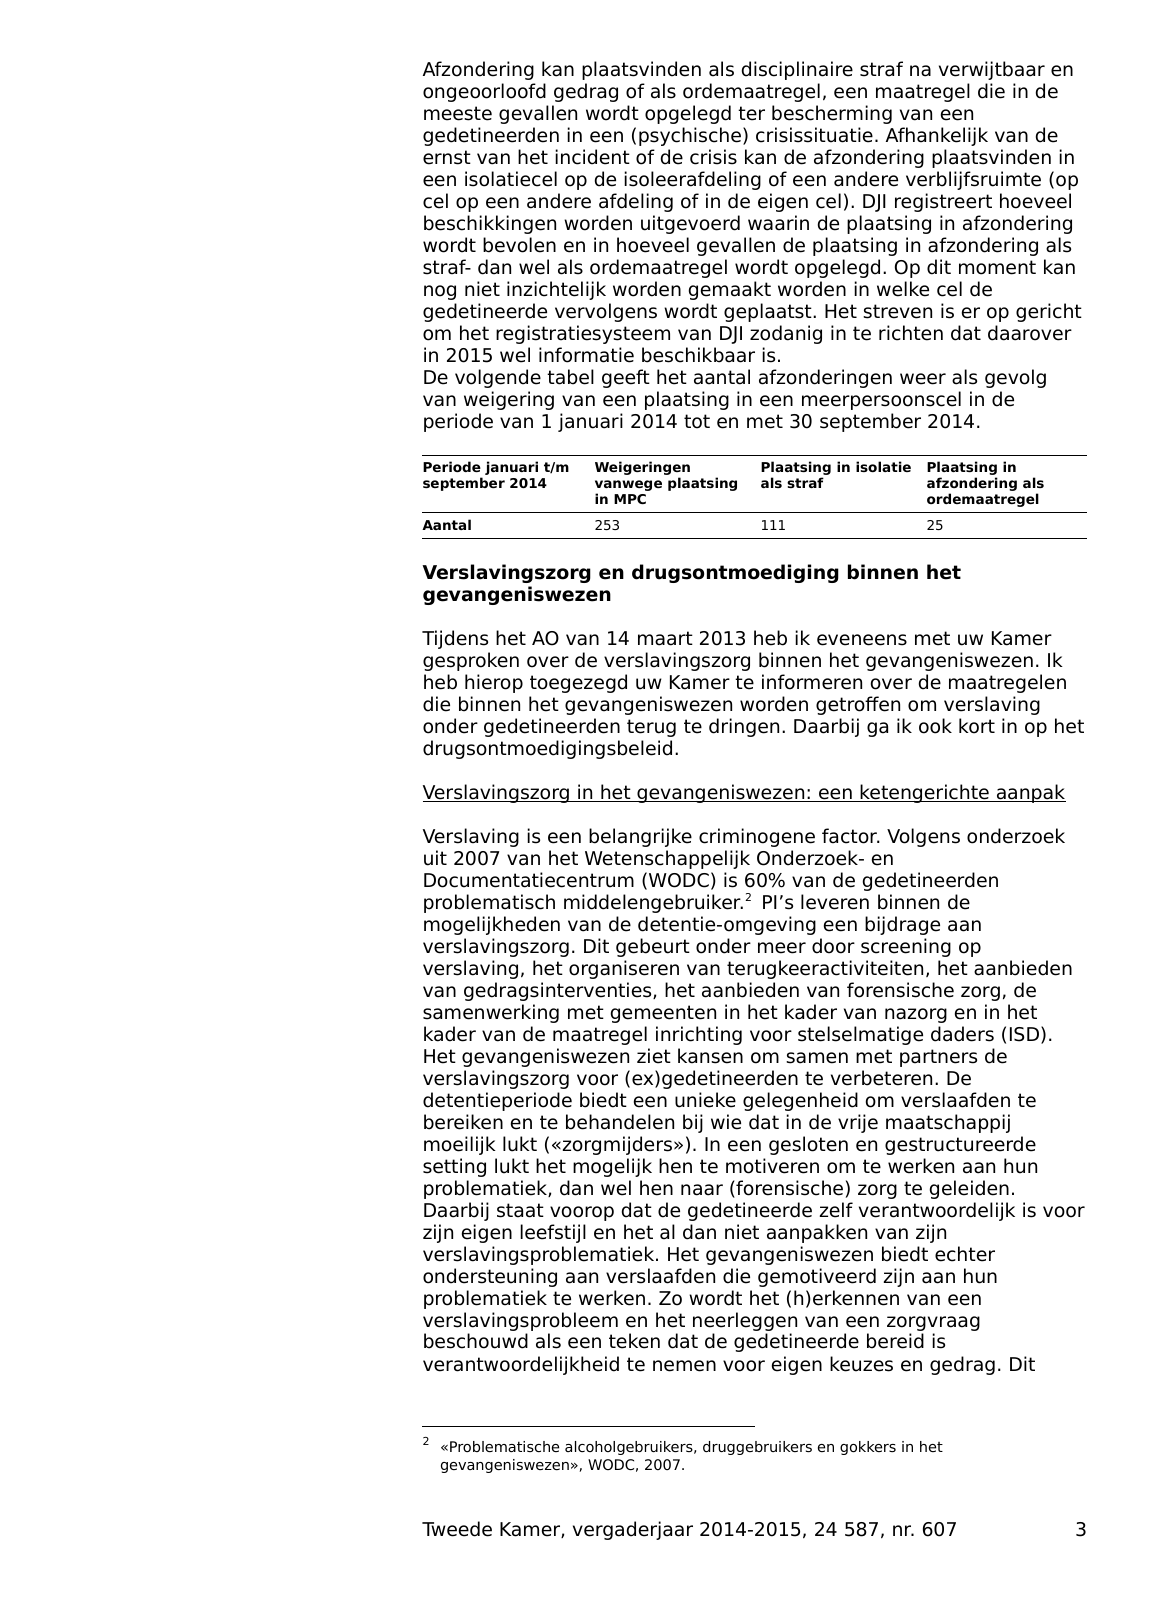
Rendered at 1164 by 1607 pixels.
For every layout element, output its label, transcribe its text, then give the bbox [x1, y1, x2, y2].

subtitle Verslavingszorg en drugsontmoediging binnen het gevangeniswezen [422, 562, 1087, 606]
text Tijdens het AO van 14 maart 2013 heb ik eveneens met uw Kamer gesproken over de verslavingszorg binnen het gevangeniswezen. Ik heb hierop toegezegd uw Kamer te informeren over de maatregelen die binnen het gevangeniswezen worden getroffen om verslaving onder gedetineerden terug te dringen. Daarbij ga ik ook kort in op het drugsontmoedigingsbeleid. [422, 628, 1087, 759]
table_header Periode januari t/m september 2014 [422, 456, 588, 512]
text Het gevangeniswezen ziet kansen om samen met partners de verslavingszorg voor (ex)gedetineerden te verbeteren. De detentieperiode biedt een unieke gelegenheid om verslaafden te bereiken en te behandelen bij wie dat in de vrije maatschappij moeilijk lukt («zorgmijders»). In een gesloten en gestructureerde setting lukt het mogelijk hen te motiveren om te werken aan hun problematiek, dan wel hen naar (forensische) zorg te geleiden. Daarbij staat voorop dat de gedetineerde zelf verantwoordelijk is voor zijn eigen leefstijl en het al dan niet aanpakken van zijn verslavingsproblematiek. Het gevangeniswezen biedt echter ondersteuning aan verslaafden die gemotiveerd zijn aan hun problematiek te werken. Zo wordt het (h)erkennen van een verslavingsprobleem en het neerleggen van een zorgvraag beschouwd als een teken dat de gedetineerde bereid is verantwoordelijkheid te nemen voor eigen keuzes en gedrag. Dit [422, 1046, 1087, 1375]
table_cell 25 [921, 513, 1087, 538]
subtitle Verslavingszorg in het gevangeniswezen: een ketengerichte aanpak [422, 782, 1087, 804]
table_cell 253 [588, 513, 754, 538]
table_header Weigeringen vanwege plaatsing in MPC [588, 456, 754, 512]
text Afzondering kan plaatsvinden als disciplinaire straf na verwijtbaar en ongeoorloofd gedrag of als ordemaatregel, een maatregel die in de meeste gevallen wordt opgelegd ter bescherming van een gedetineerden in een (psychische) crisissituatie. Afhankelijk van de ernst van het incident of de crisis kan de afzondering plaatsvinden in een isolatiecel op de isoleerafdeling of een andere verblijfsruimte (op cel op een andere afdeling of in de eigen cel). DJI registreert hoeveel beschikkingen worden uitgevoerd waarin de plaatsing in afzondering wordt bevolen en in hoeveel gevallen de plaatsing in afzondering als straf- dan wel als ordemaatregel wordt opgelegd. Op dit moment kan nog niet inzichtelijk worden gemaakt worden in welke cel de gedetineerde vervolgens wordt geplaatst. Het streven is er op gericht om het registratiesysteem van DJI zodanig in te richten dat daarover in 2015 wel informatie beschikbaar is. [422, 59, 1087, 367]
table_cell Aantal [422, 513, 588, 538]
text De volgende tabel geeft het aantal afzonderingen weer als gevolg van weigering van een plaatsing in een meerpersoonscel in de periode van 1 januari 2014 tot en met 30 september 2014. [422, 367, 1087, 433]
table_header Plaatsing in afzondering als ordemaatregel [921, 456, 1087, 512]
table_cell 111 [754, 513, 921, 538]
text «Problematische alcoholgebruikers, druggebruikers en gokkers in het gevangeniswezen», WODC, 2007. [422, 1435, 1087, 1474]
table_header Plaatsing in isolatie als straf [754, 456, 921, 512]
text Verslaving is een belangrijke criminogene factor. Volgens onderzoek uit 2007 van het Wetenschappelijk Onderzoek- en Documentatiecentrum (WODC) is 60% van de gedetineerden problematisch middelengebruiker. PI’s leveren binnen de mogelijkheden van de detentie-omgeving een bijdrage aan verslavingszorg. Dit gebeurt onder meer door screening op verslaving, het organiseren van terugkeeractiviteiten, het aanbieden van gedragsinterventies, het aanbieden van forensische zorg, de samenwerking met gemeenten in het kader van nazorg en in het kader van de maatregel inrichting voor stelselmatige daders (ISD). [422, 826, 1087, 1046]
